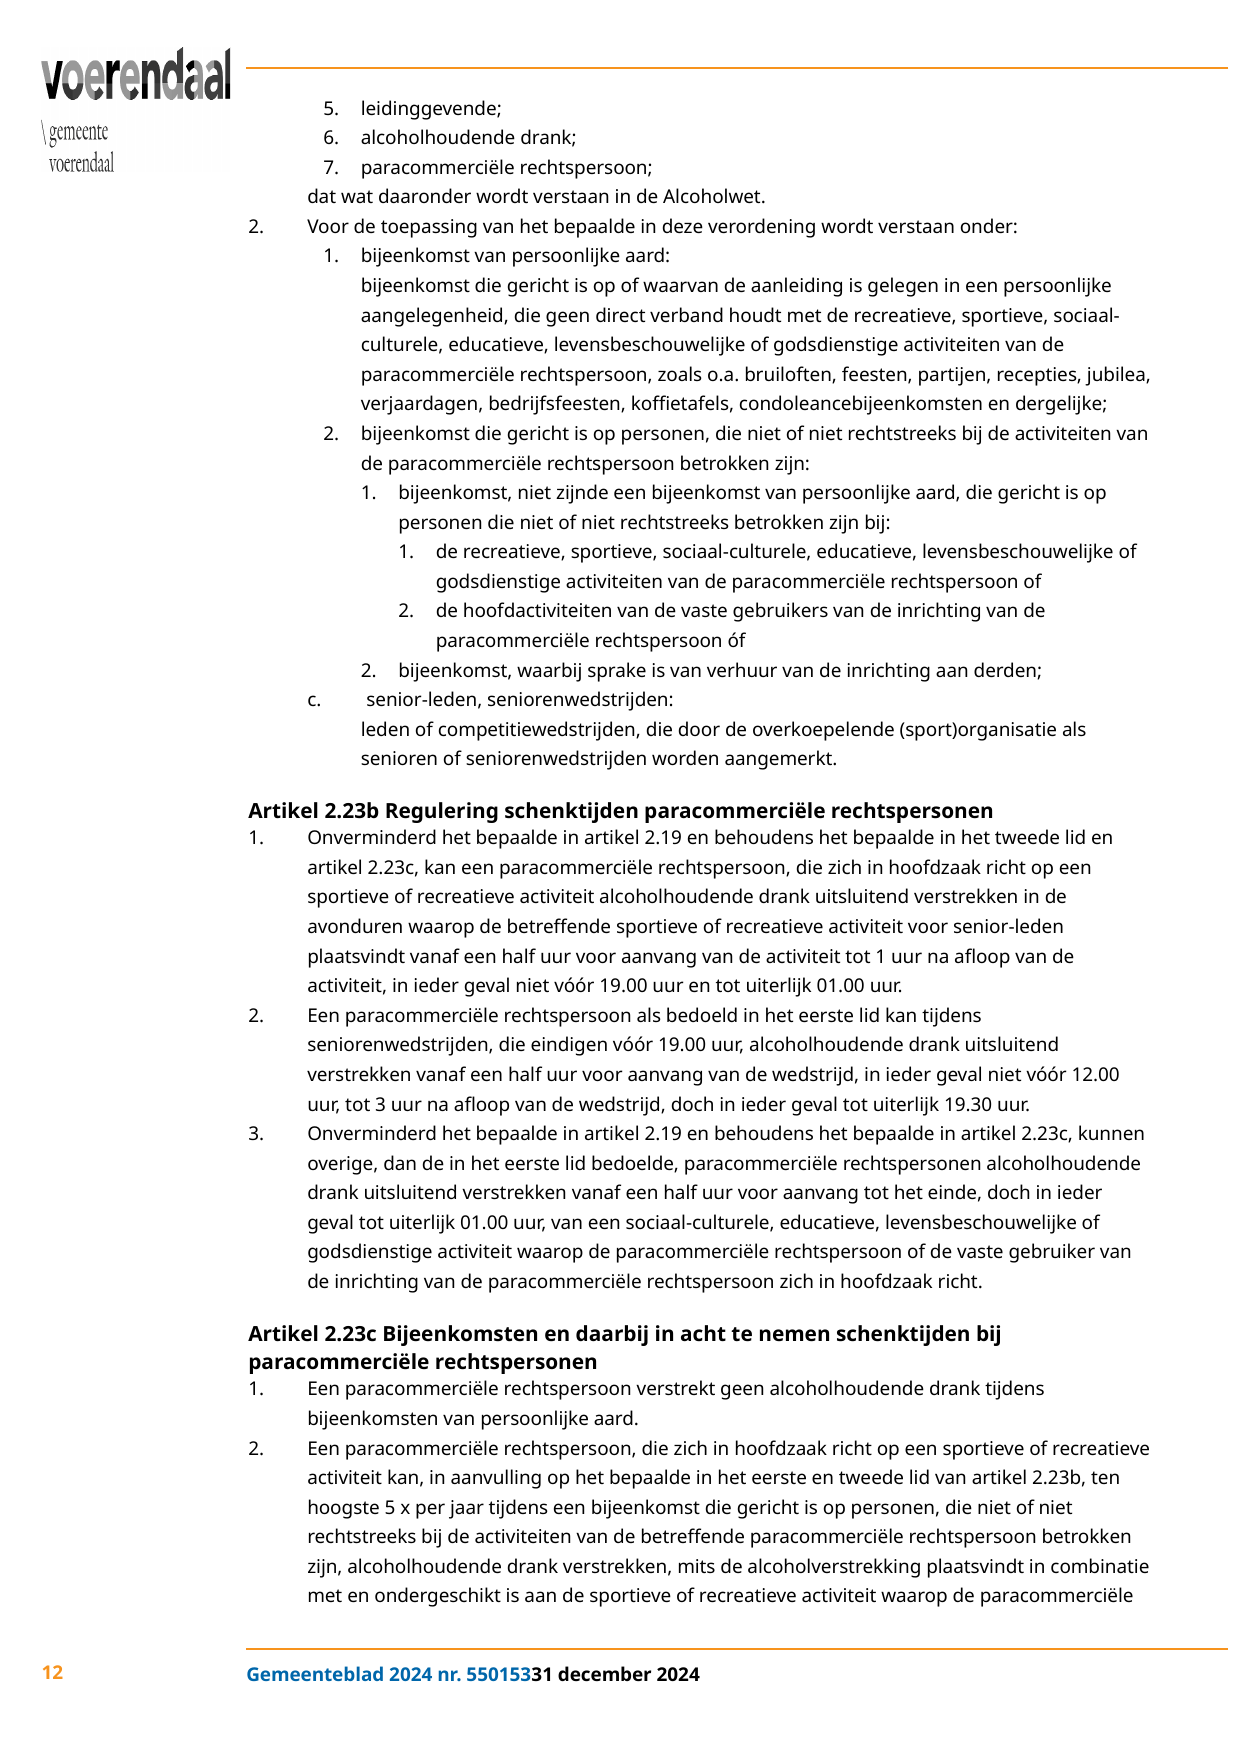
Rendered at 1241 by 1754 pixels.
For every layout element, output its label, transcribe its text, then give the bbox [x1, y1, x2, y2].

list leidinggevende; [323, 95, 1152, 121]
list alcoholhoudende drank; [323, 124, 1152, 150]
list bijeenkomst van persoonlijke aard: [323, 243, 1152, 268]
list senior-leden, seniorenwedstrijden: [307, 686, 1152, 712]
picture [41, 47, 231, 172]
list Een paracommerciële rechtspersoon als bedoeld in het eerste lid kan tijdens seniorenwedstrijden, die eindigen vóór 19.00 uur, alcoholhoudende drank uitsluitend verstrekken vanaf een half uur voor aanvang van de wedstrijd, in ieder geval niet vóór 12.00 uur, tot 3 uur na afloop van de wedstrijd, doch in ieder geval tot uiterlijk 19.30 uur. [248, 1002, 1152, 1116]
list bijeenkomst, waarbij sprake is van verhuur van de inrichting aan derden; [361, 657, 1152, 683]
list paracommerciële rechtspersoon; [323, 154, 1152, 180]
list bijeenkomst, niet zijnde een bijeenkomst van persoonlijke aard, die gericht is op personen die niet of niet rechtstreeks betrokken zijn bij: [361, 479, 1152, 535]
list leden of competitiewedstrijden, die door de overkoepelende (sport)organisatie als senioren of seniorenwedstrijden worden aangemerkt. [323, 716, 1152, 771]
list de recreatieve, sportieve, sociaal-culturele, educatieve, levensbeschouwelijke of godsdienstige activiteiten van de paracommerciële rechtspersoon of [398, 538, 1152, 594]
list Onverminderd het bepaalde in artikel 2.19 en behoudens het bepaalde in het tweede lid en artikel 2.23c, kan een paracommerciële rechtspersoon, die zich in hoofdzaak richt op een sportieve of recreatieve activiteit alcoholhoudende drank uitsluitend verstrekken in de avonduren waarop de betreffende sportieve of recreatieve activiteit voor senior-leden plaatsvindt vanaf een half uur voor aanvang van de activiteit tot 1 uur na afloop van de activiteit, in ieder geval niet vóór 19.00 uur en tot uiterlijk 01.00 uur. [248, 824, 1152, 998]
text Artikel 2.23b Regulering schenktijden paracommerciële rechtspersonen [248, 796, 1152, 824]
list Een paracommerciële rechtspersoon verstrekt geen alcoholhoudende drank tijdens bijeenkomsten van persoonlijke aard. [248, 1376, 1152, 1431]
list Onverminderd het bepaalde in artikel 2.19 en behoudens het bepaalde in artikel 2.23c, kunnen overige, dan de in het eerste lid bedoelde, paracommerciële rechtspersonen alcoholhoudende drank uitsluitend verstrekken vanaf een half uur voor aanvang tot het einde, doch in ieder geval tot uiterlijk 01.00 uur, van een sociaal-culturele, educatieve, levensbeschouwelijke of godsdienstige activiteit waarop de paracommerciële rechtspersoon of de vaste gebruiker van de inrichting van de paracommerciële rechtspersoon zich in hoofdzaak richt. [248, 1120, 1152, 1294]
list bijeenkomst die gericht is op personen, die niet of niet rechtstreeks bij de activiteiten van de paracommerciële rechtspersoon betrokken zijn: [323, 420, 1152, 476]
list Een paracommerciële rechtspersoon, die zich in hoofdzaak richt op een sportieve of recreatieve activiteit kan, in aanvulling op het bepaalde in het eerste en tweede lid van artikel 2.23b, ten hoogste 5 x per jaar tijdens een bijeenkomst die gericht is op personen, die niet of niet rechtstreeks bij de activiteiten van de betreffende paracommerciële rechtspersoon betrokken zijn, alcoholhoudende drank verstrekken, mits de alcoholverstrekking plaatsvindt in combinatie met en ondergeschikt is aan de sportieve of recreatieve activiteit waarop de paracommerciële [248, 1435, 1152, 1608]
list de hoofdactiviteiten van de vaste gebruikers van de inrichting van de paracommerciële rechtspersoon óf [398, 598, 1152, 653]
list bijeenkomst die gericht is op of waarvan de aanleiding is gelegen in een persoonlijke aangelegenheid, die geen direct verband houdt met de recreatieve, sportieve, sociaal-culturele, educatieve, levensbeschouwelijke of godsdienstige activiteiten van de paracommerciële rechtspersoon, zoals o.a. bruiloften, feesten, partijen, recepties, jubilea, verjaardagen, bedrijfsfeesten, koffietafels, condoleancebijeenkomsten en dergelijke; [323, 272, 1152, 416]
list dat wat daaronder wordt verstaan in de Alcoholwet. [248, 183, 1152, 209]
text Artikel 2.23c Bijeenkomsten en daarbij in acht te nemen schenktijden bij paracommerciële rechtspersonen [248, 1319, 1152, 1376]
list Voor de toepassing van het bepaalde in deze verordening wordt verstaan onder: [248, 213, 1152, 239]
